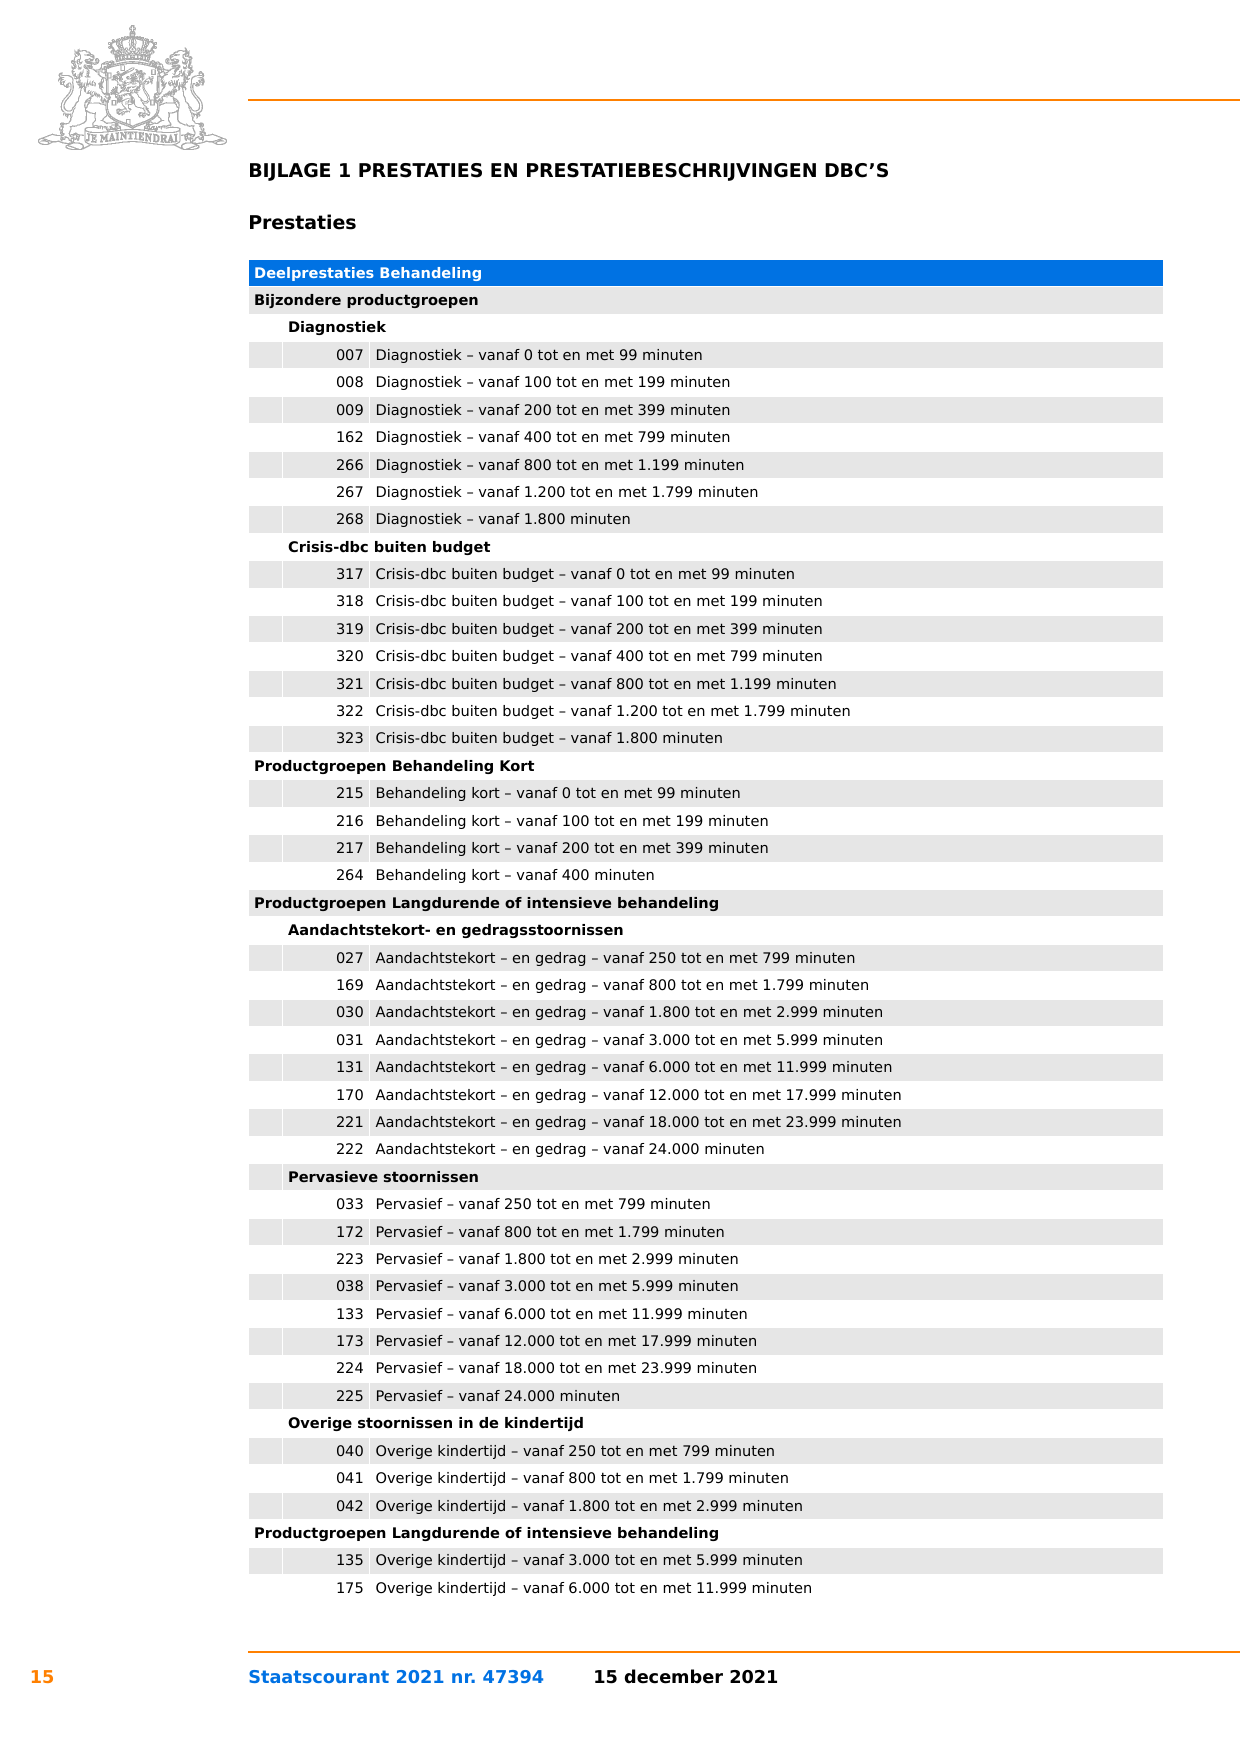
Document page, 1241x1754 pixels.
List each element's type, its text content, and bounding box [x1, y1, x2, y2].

table_cell 031 [283, 1027, 369, 1053]
table_cell [249, 315, 282, 341]
table_cell Productgroepen Langdurende of intensieve behandeling [249, 890, 1163, 916]
table_cell [249, 1054, 282, 1081]
table_cell 215 [283, 780, 369, 807]
table_cell 217 [283, 835, 369, 862]
table_cell Aandachtstekort – en gedrag – vanaf 18.000 tot en met 23.999 minuten [370, 1109, 1163, 1136]
table_cell [249, 589, 282, 615]
table_cell Productgroepen Langdurende of intensieve behandeling [249, 1520, 1163, 1546]
table_cell [249, 479, 282, 505]
table_cell [249, 616, 282, 642]
table_cell Overige kindertijd – vanaf 1.800 tot en met 2.999 minuten [370, 1493, 1163, 1519]
table_cell 319 [283, 616, 369, 642]
table_cell Crisis-dbc buiten budget – vanaf 400 tot en met 799 minuten [370, 644, 1163, 670]
table_cell [249, 644, 282, 670]
table_cell Overige kindertijd – vanaf 3.000 tot en met 5.999 minuten [370, 1548, 1163, 1574]
table_cell 040 [283, 1438, 369, 1464]
table_cell Behandeling kort – vanaf 100 tot en met 199 minuten [370, 808, 1163, 834]
table_cell 317 [283, 561, 369, 588]
table_cell [249, 1301, 282, 1327]
table_cell [249, 452, 282, 478]
table_cell [249, 1356, 282, 1382]
table_cell [249, 671, 282, 697]
table_cell [249, 945, 282, 971]
table_cell [249, 370, 282, 396]
table_cell Bijzondere productgroepen [249, 287, 1163, 314]
table_cell [249, 424, 282, 451]
table_cell Aandachtstekort – en gedrag – vanaf 12.000 tot en met 17.999 minuten [370, 1082, 1163, 1108]
table_cell Crisis-dbc buiten budget – vanaf 0 tot en met 99 minuten [370, 561, 1163, 588]
table_cell [249, 726, 282, 752]
table_cell 320 [283, 644, 369, 670]
subtitle Prestaties [248, 212, 1163, 234]
table_cell 042 [283, 1493, 369, 1519]
table_cell Overige stoornissen in de kindertijd [283, 1411, 1163, 1437]
table_cell [249, 780, 282, 807]
table_cell Pervasief – vanaf 18.000 tot en met 23.999 minuten [370, 1356, 1163, 1382]
table_cell [249, 1164, 282, 1190]
table_cell [249, 972, 282, 998]
table_cell Aandachtstekort – en gedrag – vanaf 3.000 tot en met 5.999 minuten [370, 1027, 1163, 1053]
table_cell 173 [283, 1328, 369, 1355]
table_cell 323 [283, 726, 369, 752]
table_cell Pervasieve stoornissen [283, 1164, 1163, 1190]
table_cell 135 [283, 1548, 369, 1574]
table_cell Diagnostiek – vanaf 200 tot en met 399 minuten [370, 397, 1163, 423]
table_cell [249, 1493, 282, 1519]
table_cell Overige kindertijd – vanaf 6.000 tot en met 11.999 minuten [370, 1575, 1163, 1601]
table_cell [249, 1246, 282, 1272]
table_cell Pervasief – vanaf 250 tot en met 799 minuten [370, 1191, 1163, 1218]
table_cell [249, 1328, 282, 1355]
table_cell 169 [283, 972, 369, 998]
table_cell 264 [283, 863, 369, 889]
table_cell 266 [283, 452, 369, 478]
table_cell [249, 835, 282, 862]
table_cell Crisis-dbc buiten budget – vanaf 100 tot en met 199 minuten [370, 589, 1163, 615]
table_cell Productgroepen Behandeling Kort [249, 753, 1163, 779]
table_cell 221 [283, 1109, 369, 1136]
table_cell Crisis-dbc buiten budget [283, 534, 1163, 560]
table_cell 133 [283, 1301, 369, 1327]
table_cell 223 [283, 1246, 369, 1272]
picture [38, 25, 227, 150]
table_cell [249, 1274, 282, 1300]
table_cell 321 [283, 671, 369, 697]
table_cell 225 [283, 1383, 369, 1409]
table_cell Aandachtstekort – en gedrag – vanaf 1.800 tot en met 2.999 minuten [370, 1000, 1163, 1026]
table_cell [249, 1548, 282, 1574]
table_cell Crisis-dbc buiten budget – vanaf 1.800 minuten [370, 726, 1163, 752]
table_cell 008 [283, 370, 369, 396]
table_cell 007 [283, 342, 369, 368]
table_header Deelprestaties Behandeling [249, 260, 1163, 286]
table_cell 267 [283, 479, 369, 505]
table_cell Pervasief – vanaf 800 tot en met 1.799 minuten [370, 1219, 1163, 1245]
table_cell 162 [283, 424, 369, 451]
table_cell [249, 397, 282, 423]
table_cell 170 [283, 1082, 369, 1108]
table_cell 318 [283, 589, 369, 615]
table_cell Crisis-dbc buiten budget – vanaf 1.200 tot en met 1.799 minuten [370, 698, 1163, 724]
table_cell Aandachtstekort- en gedragsstoornissen [283, 918, 1163, 944]
table_cell Overige kindertijd – vanaf 800 tot en met 1.799 minuten [370, 1465, 1163, 1492]
table_cell [249, 506, 282, 533]
table_cell 216 [283, 808, 369, 834]
table_cell [249, 863, 282, 889]
table_cell 224 [283, 1356, 369, 1382]
table_cell 030 [283, 1000, 369, 1026]
table_cell Diagnostiek – vanaf 1.200 tot en met 1.799 minuten [370, 479, 1163, 505]
table_cell Diagnostiek – vanaf 800 tot en met 1.199 minuten [370, 452, 1163, 478]
subtitle BIJLAGE 1 PRESTATIES EN PRESTATIEBESCHRIJVINGEN DBC’S [248, 160, 1163, 182]
table_cell 131 [283, 1054, 369, 1081]
table_cell [249, 1109, 282, 1136]
table_cell [249, 1082, 282, 1108]
table_cell Diagnostiek – vanaf 100 tot en met 199 minuten [370, 370, 1163, 396]
table_cell Pervasief – vanaf 1.800 tot en met 2.999 minuten [370, 1246, 1163, 1272]
table_cell [249, 1137, 282, 1163]
table_cell Aandachtstekort – en gedrag – vanaf 250 tot en met 799 minuten [370, 945, 1163, 971]
table_cell [249, 342, 282, 368]
table_cell 268 [283, 506, 369, 533]
table_cell Aandachtstekort – en gedrag – vanaf 6.000 tot en met 11.999 minuten [370, 1054, 1163, 1081]
table_cell [249, 1438, 282, 1464]
table_cell Diagnostiek – vanaf 0 tot en met 99 minuten [370, 342, 1163, 368]
table_cell Crisis-dbc buiten budget – vanaf 800 tot en met 1.199 minuten [370, 671, 1163, 697]
table_cell Pervasief – vanaf 24.000 minuten [370, 1383, 1163, 1409]
table_cell [249, 918, 282, 944]
table_cell 172 [283, 1219, 369, 1245]
table_cell 175 [283, 1575, 369, 1601]
table_cell Behandeling kort – vanaf 400 minuten [370, 863, 1163, 889]
table_cell Overige kindertijd – vanaf 250 tot en met 799 minuten [370, 1438, 1163, 1464]
table_cell [249, 1411, 282, 1437]
table_cell [249, 561, 282, 588]
table_cell Diagnostiek – vanaf 1.800 minuten [370, 506, 1163, 533]
table_cell Aandachtstekort – en gedrag – vanaf 800 tot en met 1.799 minuten [370, 972, 1163, 998]
table_cell [249, 808, 282, 834]
table_cell 033 [283, 1191, 369, 1218]
table_cell [249, 1191, 282, 1218]
table_cell 038 [283, 1274, 369, 1300]
table_cell 041 [283, 1465, 369, 1492]
table_cell 027 [283, 945, 369, 971]
table_cell [249, 1000, 282, 1026]
table_cell [249, 534, 282, 560]
table_cell Pervasief – vanaf 12.000 tot en met 17.999 minuten [370, 1328, 1163, 1355]
table_cell 322 [283, 698, 369, 724]
table_cell [249, 1575, 282, 1601]
table_cell Crisis-dbc buiten budget – vanaf 200 tot en met 399 minuten [370, 616, 1163, 642]
table_cell 222 [283, 1137, 369, 1163]
table_cell Behandeling kort – vanaf 200 tot en met 399 minuten [370, 835, 1163, 862]
table_cell [249, 1465, 282, 1492]
table_cell Behandeling kort – vanaf 0 tot en met 99 minuten [370, 780, 1163, 807]
table_cell 009 [283, 397, 369, 423]
table_cell [249, 1219, 282, 1245]
table_cell [249, 1027, 282, 1053]
table_cell Diagnostiek – vanaf 400 tot en met 799 minuten [370, 424, 1163, 451]
table_cell Diagnostiek [283, 315, 1163, 341]
table_cell [249, 1383, 282, 1409]
table_cell Pervasief – vanaf 6.000 tot en met 11.999 minuten [370, 1301, 1163, 1327]
table_cell [249, 698, 282, 724]
table_cell Aandachtstekort – en gedrag – vanaf 24.000 minuten [370, 1137, 1163, 1163]
table_cell Pervasief – vanaf 3.000 tot en met 5.999 minuten [370, 1274, 1163, 1300]
